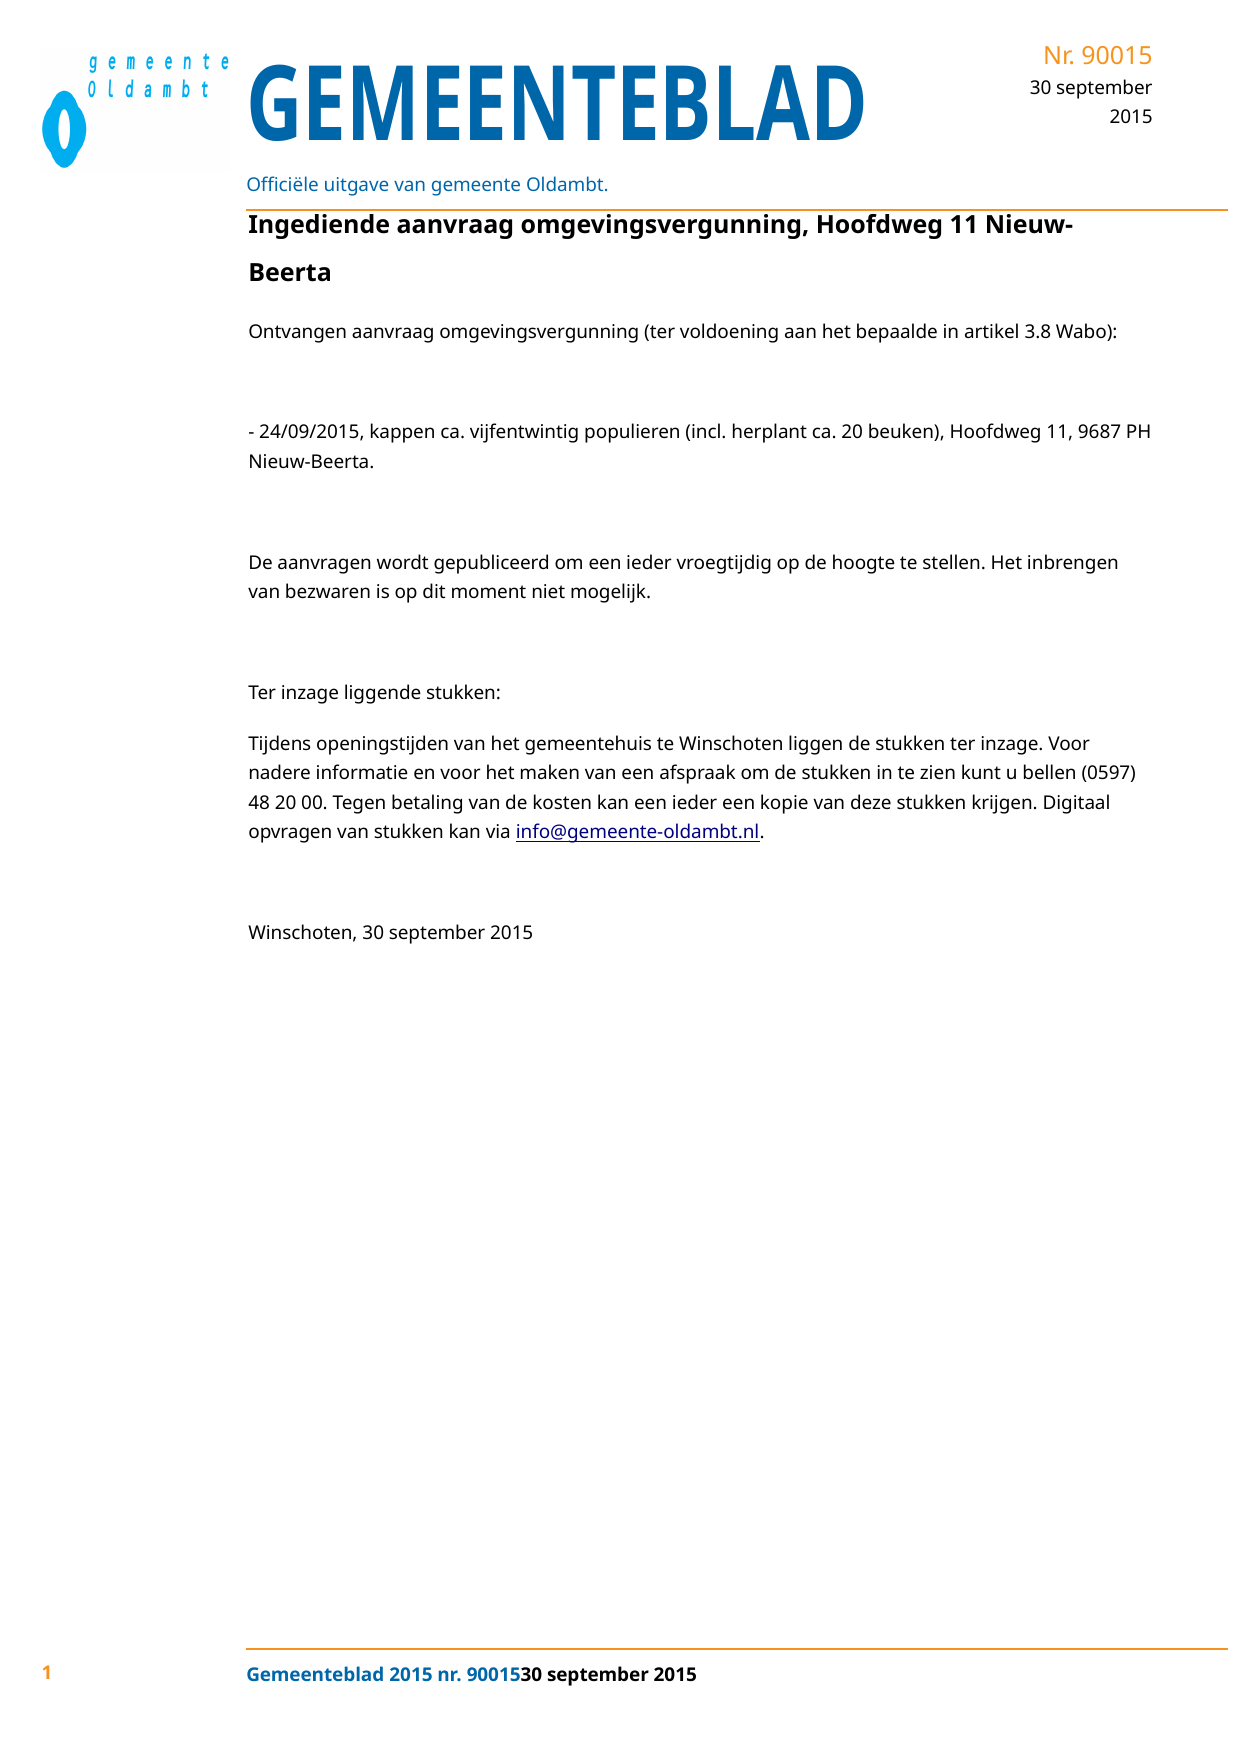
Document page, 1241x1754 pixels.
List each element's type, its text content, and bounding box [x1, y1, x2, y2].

picture [41, 47, 231, 172]
text De aanvragen wordt gepubliceerd om een ieder vroegtijdig op de hoogte te stellen. Het inbrengen van bezwaren is op dit moment niet mogelijk. [248, 549, 1152, 604]
text Ingediende aanvraag omgevingsvergunning, Hoofdweg 11 Nieuw-Beerta [248, 211, 1152, 288]
text Winschoten, 30 september 2015 [248, 919, 1152, 945]
text Ontvangen aanvraag omgevingsvergunning (ter voldoening aan het bepaalde in artikel 3.8 Wabo): [248, 318, 1152, 344]
text - 24/09/2015, kappen ca. vijfentwintig populieren (incl. herplant ca. 20 beuken), Hoofdweg 11, 9687 PH Nieuw-Beerta. [248, 419, 1152, 474]
text Tijdens openingstijden van het gemeentehuis te Winschoten liggen de stukken ter inzage. Voor nadere informatie en voor het maken van een afspraak om de stukken in te zien kunt u bellen (0597) 48 20 00. Tegen betaling van de kosten kan een ieder een kopie van deze stukken krijgen. Digitaal opvragen van stukken kan via info@gemeente-oldambt.nl. [248, 730, 1152, 844]
text Ter inzage liggende stukken: [248, 679, 1152, 705]
